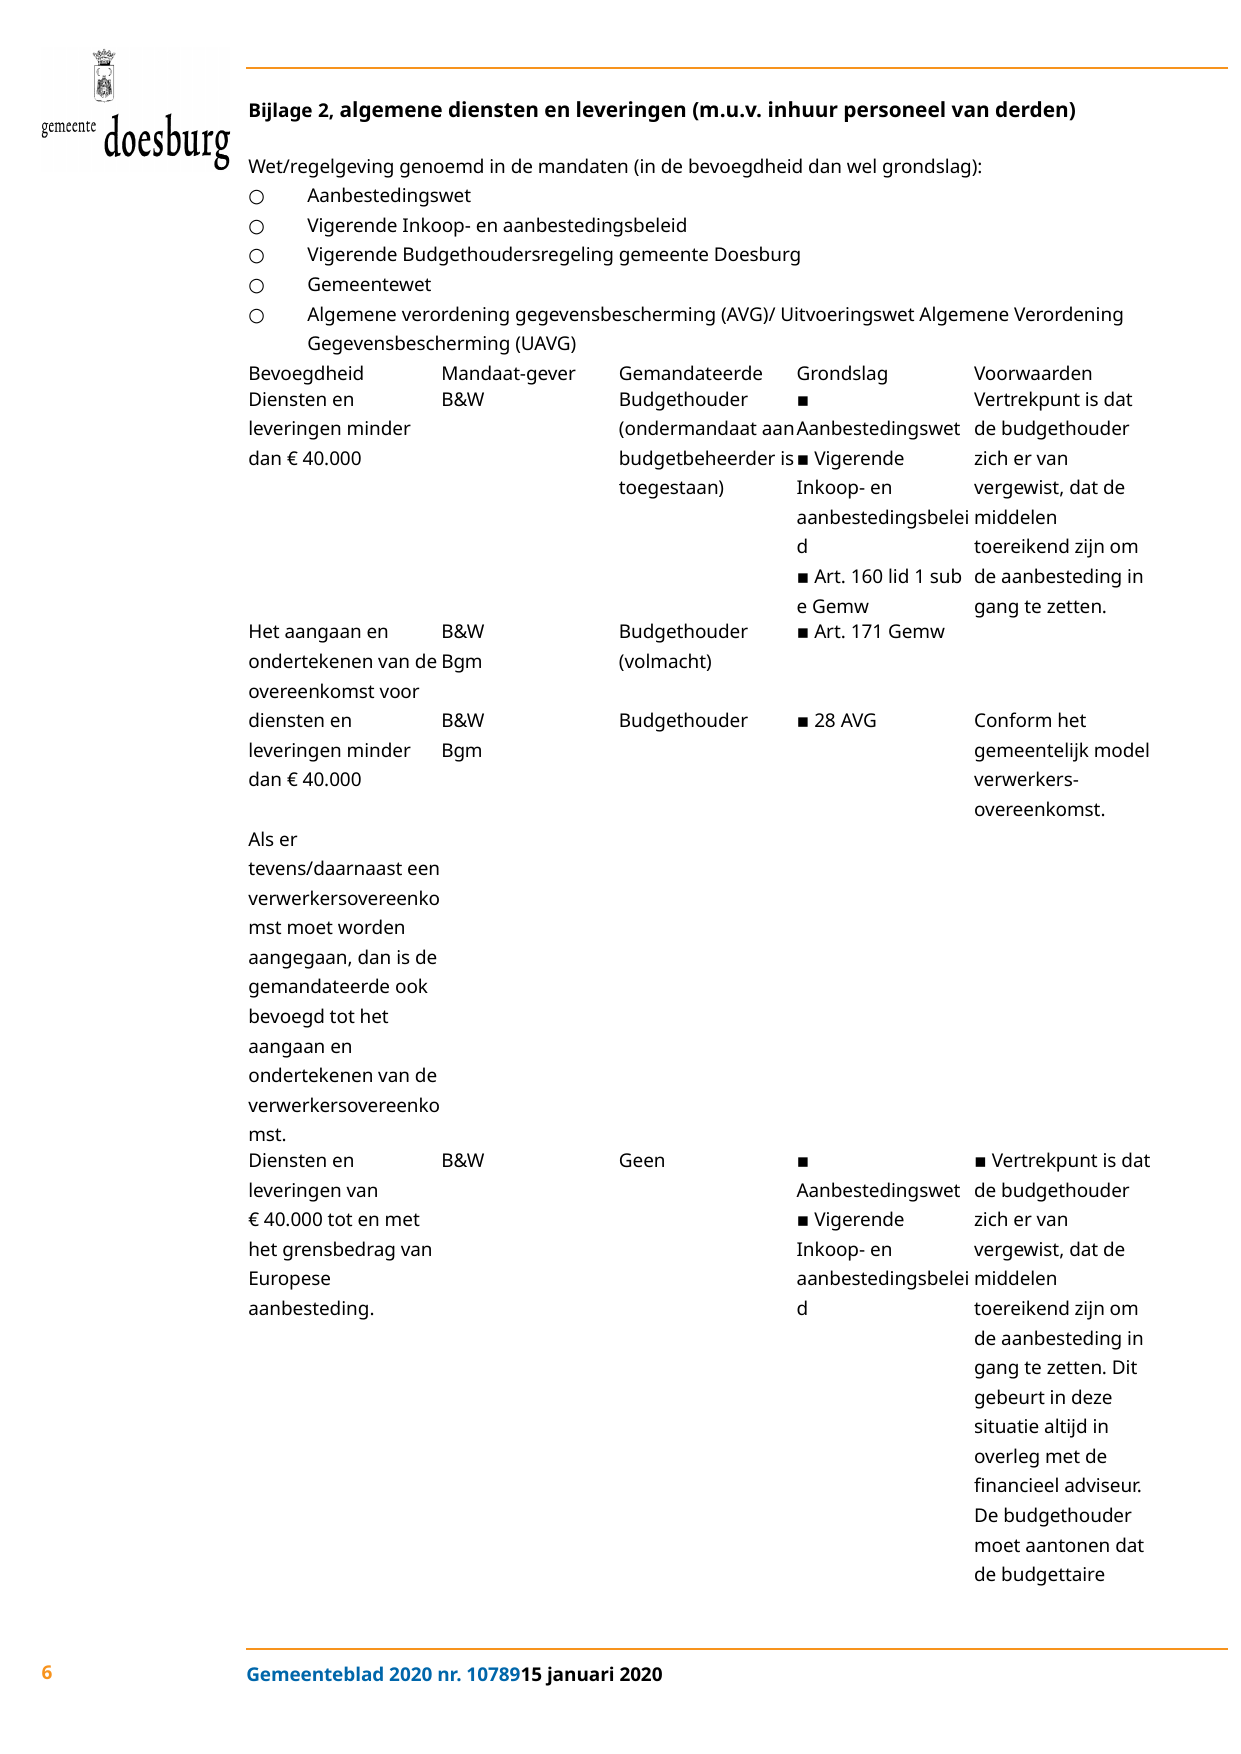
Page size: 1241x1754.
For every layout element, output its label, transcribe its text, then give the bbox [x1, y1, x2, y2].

table_cell ▪ Art. 171 Gemw ▪ 28 AVG [796, 619, 974, 1147]
table_cell Geen [619, 1147, 796, 1587]
list Aanbestedingswet [248, 182, 1152, 208]
table_cell ▪ Vertrekpunt is dat de budgethouder zich er van vergewist, dat de middelen toereikend zijn om de aanbesteding in gang te zetten. Dit gebeurt in deze situatie altijd in overleg met de financieel adviseur. De budgethouder moet aantonen dat de budgettaire [974, 1147, 1152, 1587]
table_cell Conform het gemeentelijk model verwerkers-overeenkomst. [974, 619, 1152, 1147]
table_header Gemandateerde [619, 360, 796, 386]
text Bijlage 2, algemene diensten en leveringen (m.u.v. inhuur personeel van derden) [248, 95, 1152, 123]
table_cell B&W [441, 1147, 619, 1587]
table_cell B&W Bgm B&W Bgm [441, 619, 619, 1147]
table_cell Diensten en leveringen van € 40.000 tot en met het grensbedrag van Europese aanbesteding. [248, 1147, 441, 1587]
table_header Mandaat-gever [441, 360, 619, 386]
list Vigerende Budgethoudersregeling gemeente Doesburg [248, 242, 1152, 267]
table_header Voorwaarden [974, 360, 1152, 386]
table_cell Budgethouder (volmacht) Budgethouder [619, 619, 796, 1147]
list Algemene verordening gegevensbescherming (AVG)/ Uitvoeringswet Algemene Verordening Gegevensbescherming (UAVG) [248, 301, 1152, 356]
table_cell ▪ Aanbestedingswet ▪ Vigerende Inkoop- en aanbestedingsbeleid ▪ Art. 160 lid 1 sub e Gemw [796, 386, 974, 619]
table_cell B&W [441, 386, 619, 619]
table_header Grondslag [796, 360, 974, 386]
table_cell ▪ Aanbestedingswet ▪ Vigerende Inkoop- en aanbestedingsbeleid [796, 1147, 974, 1587]
picture [41, 47, 231, 172]
list Gemeentewet [248, 271, 1152, 297]
list Vigerende Inkoop- en aanbestedingsbeleid [248, 212, 1152, 238]
text Wet/regelgeving genoemd in de mandaten (in de bevoegdheid dan wel grondslag): [248, 153, 1152, 179]
table_cell Het aangaan en ondertekenen van de overeenkomst voor diensten en leveringen minder dan € 40.000 Als er tevens/daarnaast een verwerkersovereenkomst moet worden aangegaan, dan is de gemandateerde ook bevoegd tot het aangaan en ondertekenen van de verwerkersovereenkomst. [248, 619, 441, 1147]
table_header Bevoegdheid [248, 360, 441, 386]
table_cell Vertrekpunt is dat de budgethouder zich er van vergewist, dat de middelen toereikend zijn om de aanbesteding in gang te zetten. [974, 386, 1152, 619]
table_cell Diensten en leveringen minder dan € 40.000 [248, 386, 441, 619]
table_cell Budgethouder (ondermandaat aan budgetbeheerder is toegestaan) [619, 386, 796, 619]
